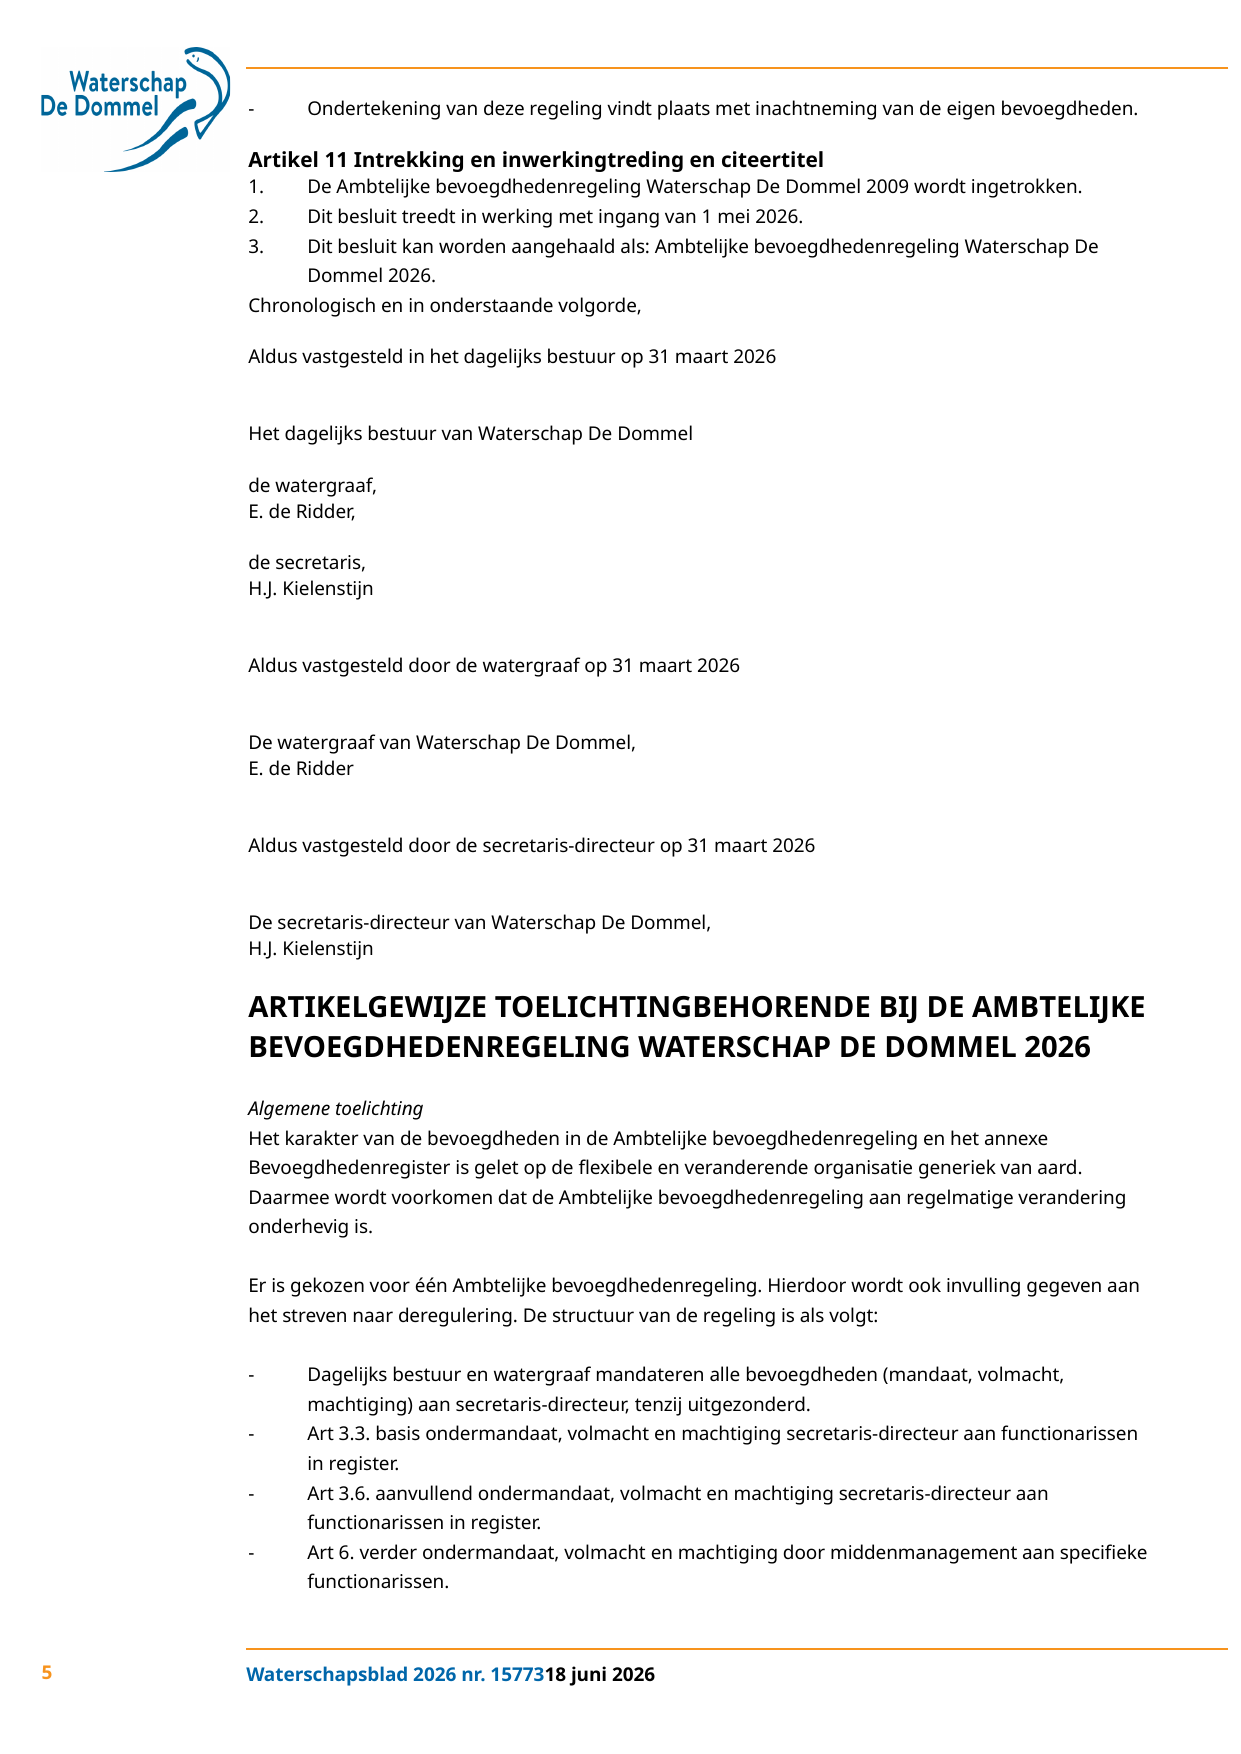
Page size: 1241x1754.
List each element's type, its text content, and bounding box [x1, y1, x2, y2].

text Het karakter van de bevoegdheden in de Ambtelijke bevoegdhedenregeling en het annexe Bevoegdhedenregister is gelet op de flexibele en veranderende organisatie generiek van aard. Daarmee wordt voorkomen dat de Ambtelijke bevoegdhedenregeling aan regelmatige verandering onderhevig is. [248, 1125, 1152, 1239]
text De secretaris-directeur van Waterschap De Dommel, [248, 909, 1152, 935]
list Dagelijks bestuur en watergraaf mandateren alle bevoegdheden (mandaat, volmacht, machtiging) aan secretaris-directeur, tenzij uitgezonderd. [248, 1361, 1152, 1417]
picture [204, 47, 231, 76]
list Dit besluit treedt in werking met ingang van 1 mei 2026. [248, 203, 1152, 229]
list Art 3.6. aanvullend ondermandaat, volmacht en machtiging secretaris-directeur aan functionarissen in register. [248, 1480, 1152, 1535]
text ARTIKELGEWIJZE TOELICHTINGBEHORENDE BIJ DE AMBTELIJKE BEVOEGDHEDENREGELING WATERSCHAP DE DOMMEL 2026 [248, 987, 1152, 1066]
text Artikel 11 Intrekking en inwerkingtreding en citeertitel [248, 145, 1152, 174]
text Het dagelijks bestuur van Waterschap De Dommel [248, 421, 1152, 446]
text Aldus vastgesteld door de watergraaf op 31 maart 2026 [248, 652, 1152, 678]
list Art 3.3. basis ondermandaat, volmacht en machtiging secretaris-directeur aan functionarissen in register. [248, 1421, 1152, 1476]
text Aldus vastgesteld in het dagelijks bestuur op 31 maart 2026 [248, 343, 1152, 369]
list Art 6. verder ondermandaat, volmacht en machtiging door middenmanagement aan specifieke functionarissen. [248, 1539, 1152, 1594]
picture [45, 99, 51, 111]
text Er is gekozen voor één Ambtelijke bevoegdhedenregeling. Hierdoor wordt ook invulling gegeven aan het streven naar deregulering. De structuur van de regeling is als volgt: [248, 1273, 1152, 1328]
text Algemene toelichting [248, 1095, 1152, 1121]
text de secretaris, [248, 549, 1152, 575]
text Aldus vastgesteld door de secretaris-directeur op 31 maart 2026 [248, 832, 1152, 858]
picture [198, 118, 210, 131]
text De watergraaf van Waterschap De Dommel, [248, 729, 1152, 755]
text H.J. Kielenstijn [248, 935, 1152, 961]
text E. de Ridder [248, 755, 1152, 781]
list De Ambtelijke bevoegdhedenregeling Waterschap De Dommel 2009 wordt ingetrokken. [248, 174, 1152, 199]
text H.J. Kielenstijn [248, 575, 1152, 601]
picture [41, 47, 231, 172]
text de watergraaf, [248, 472, 1152, 498]
list Ondertekening van deze regeling vindt plaats met inachtneming van de eigen bevoegdheden. [248, 95, 1152, 121]
text E. de Ridder, [248, 498, 1152, 523]
list Dit besluit kan worden aangehaald als: Ambtelijke bevoegdhedenregeling Waterschap De Dommel 2026. [248, 233, 1152, 288]
text Chronologisch en in onderstaande volgorde, [248, 292, 1152, 318]
